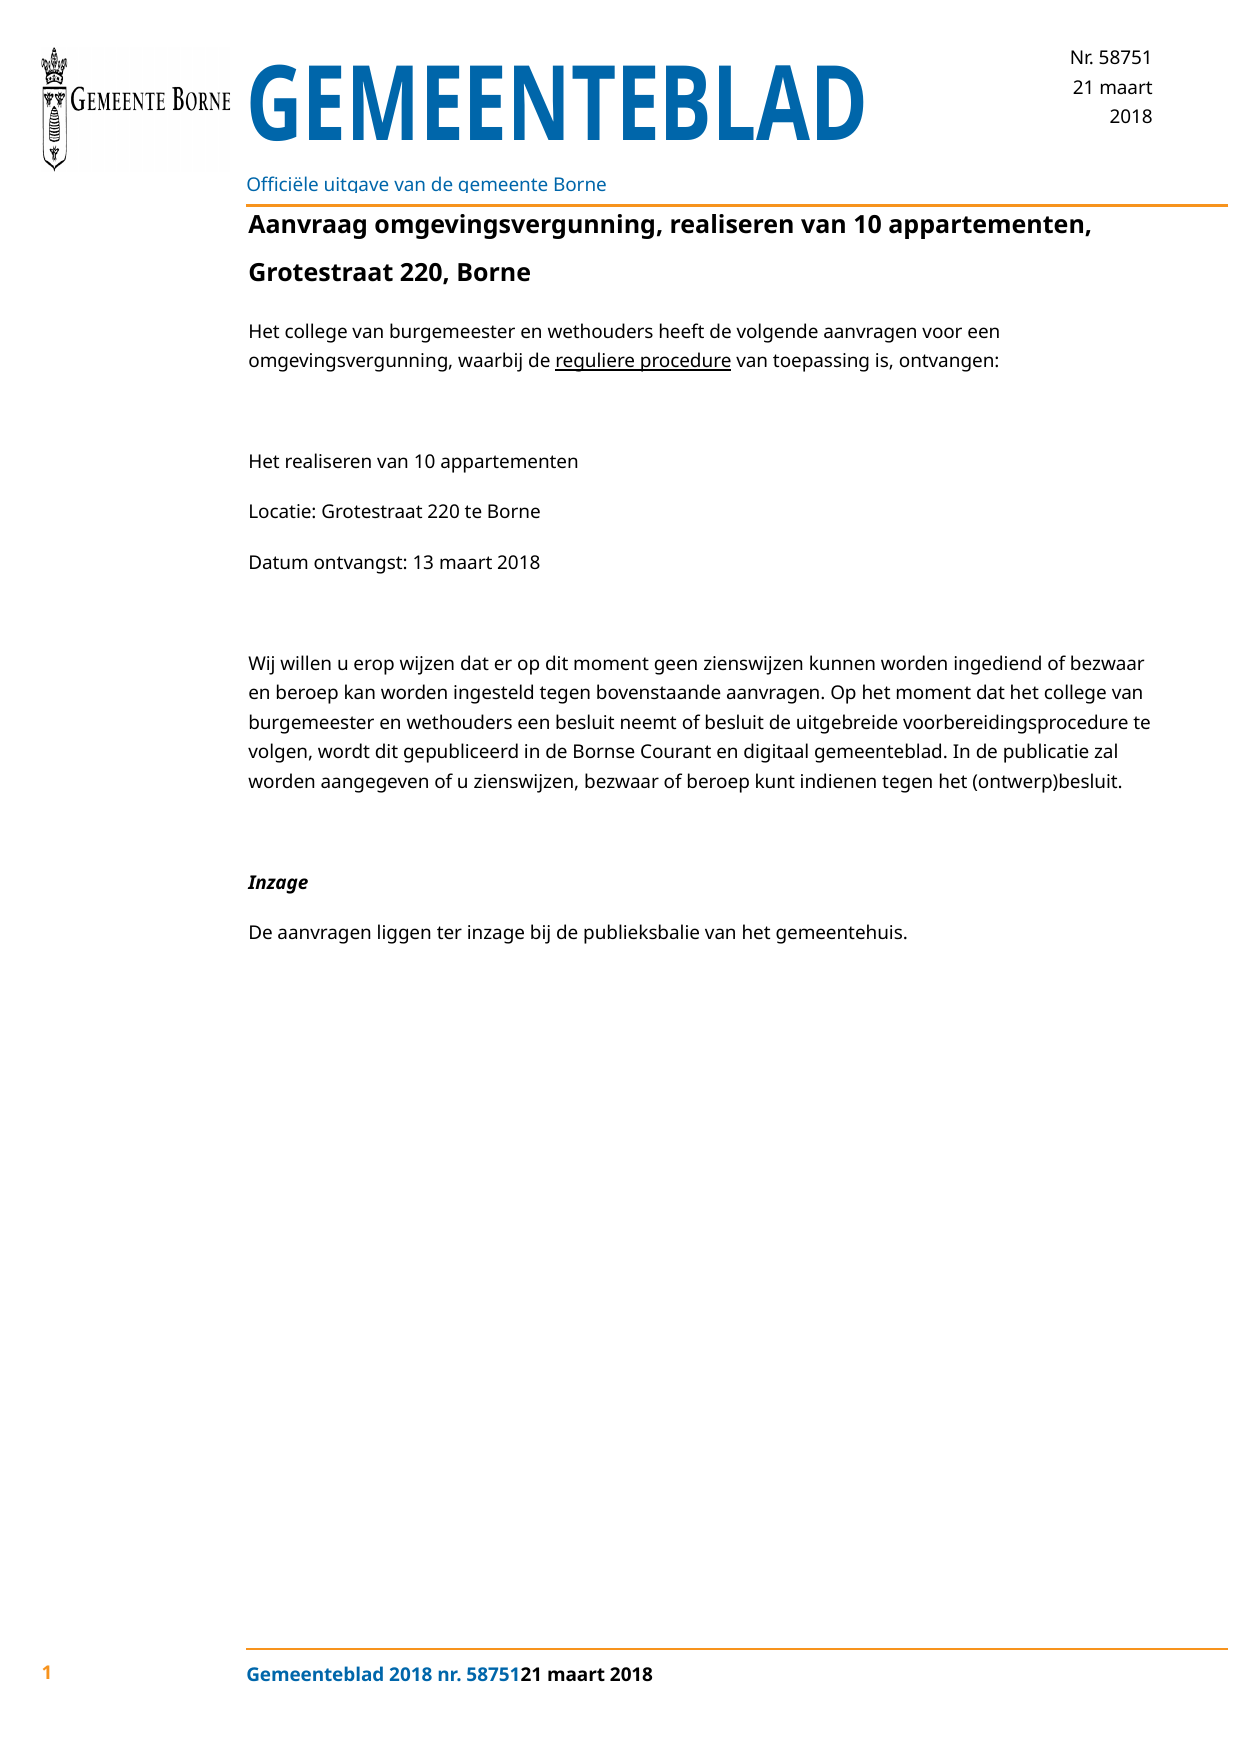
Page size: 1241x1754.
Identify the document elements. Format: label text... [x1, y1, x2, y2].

text Aanvraag omgevingsvergunning, realiseren van 10 appartementen, Grotestraat 220, Borne [248, 207, 1152, 288]
text Datum ontvangst: 13 maart 2018 [248, 549, 1152, 575]
text Het college van burgemeester en wethouders heeft de volgende aanvragen voor een omgevingsvergunning, waarbij de reguliere procedure van toepassing is, ontvangen: [248, 318, 1152, 373]
text Locatie: Grotestraat 220 te Borne [248, 499, 1152, 524]
text Wij willen u erop wijzen dat er op dit moment geen zienswijzen kunnen worden ingediend of bezwaar en beroep kan worden ingesteld tegen bovenstaande aanvragen. Op het moment dat het college van burgemeester en wethouders een besluit neemt of besluit de uitgebreide voorbereidingsprocedure te volgen, wordt dit gepubliceerd in de Bornse Courant en digitaal gemeenteblad. In de publicatie zal worden aangegeven of u zienswijzen, bezwaar of beroep kunt indienen tegen het (ontwerp)besluit. [248, 650, 1152, 794]
text Het realiseren van 10 appartementen [248, 448, 1152, 474]
text Inzage [248, 869, 1152, 895]
text De aanvragen liggen ter inzage bij de publieksbalie van het gemeentehuis. [248, 919, 1152, 945]
picture [41, 47, 231, 172]
